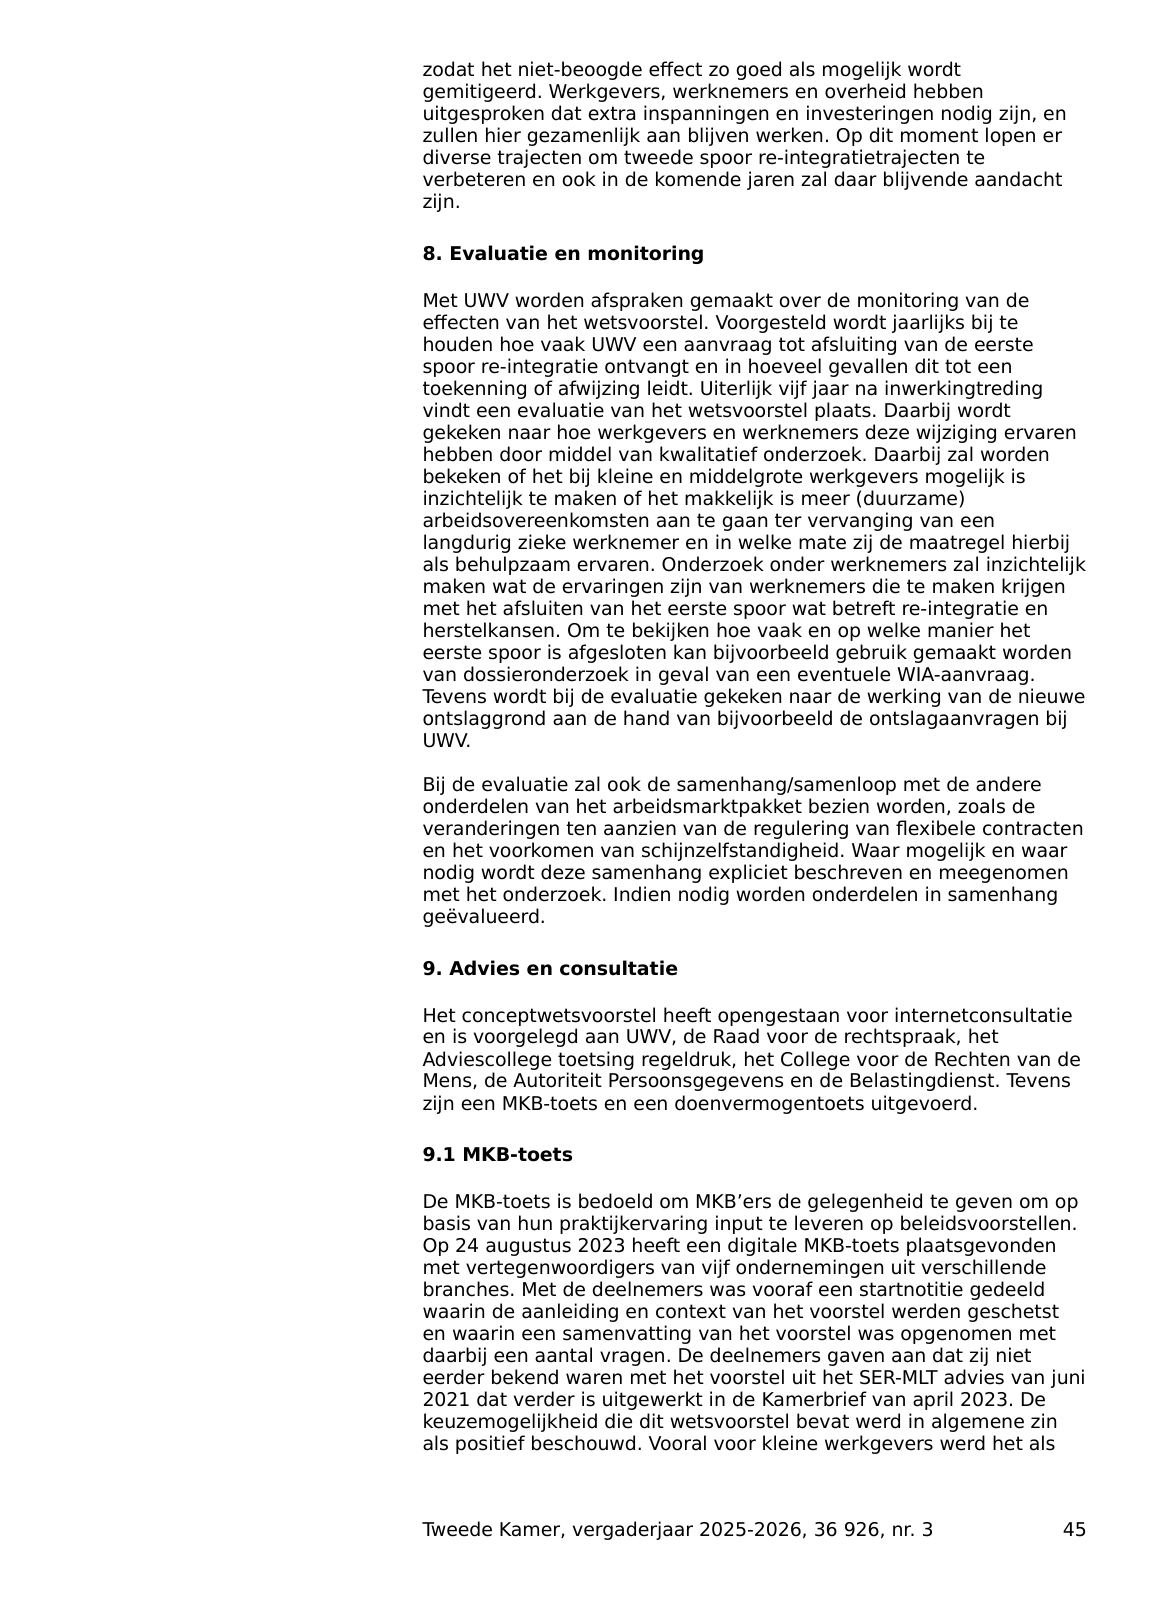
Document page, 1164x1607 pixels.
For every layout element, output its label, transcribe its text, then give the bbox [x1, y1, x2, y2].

text Het conceptwetsvoorstel heeft opengestaan voor internetconsultatie en is voorgelegd aan UWV, de Raad voor de rechtspraak, het Adviescollege toetsing regeldruk, het College voor de Rechten van de Mens, de Autoriteit Persoonsgegevens en de Belastingdienst. Tevens zijn een MKB-toets en een doenvermogentoets uitgevoerd. [422, 1004, 1087, 1114]
text zodat het niet-beoogde effect zo goed als mogelijk wordt gemitigeerd. Werkgevers, werknemers en overheid hebben uitgesproken dat extra inspanningen en investeringen nodig zijn, en zullen hier gezamenlijk aan blijven werken. Op dit moment lopen er diverse trajecten om tweede spoor re-integratietrajecten te verbeteren en ook in de komende jaren zal daar blijvende aandacht zijn. [422, 59, 1087, 213]
subtitle 9.1 MKB-toets [422, 1144, 1087, 1166]
text Bij de evaluatie zal ook de samenhang/samenloop met de andere onderdelen van het arbeidsmarktpakket bezien worden, zoals de veranderingen ten aanzien van de regulering van flexibele contracten en het voorkomen van schijnzelfstandigheid. Waar mogelijk en waar nodig wordt deze samenhang expliciet beschreven en meegenomen met het onderzoek. Indien nodig worden onderdelen in samenhang geëvalueerd. [422, 774, 1087, 927]
text Met UWV worden afspraken gemaakt over de monitoring van de effecten van het wetsvoorstel. Voorgesteld wordt jaarlijks bij te houden hoe vaak UWV een aanvraag tot afsluiting van de eerste spoor re-integratie ontvangt en in hoeveel gevallen dit tot een toekenning of afwijzing leidt. Uiterlijk vijf jaar na inwerkingtreding vindt een evaluatie van het wetsvoorstel plaats. Daarbij wordt gekeken naar hoe werkgevers en werknemers deze wijziging ervaren hebben door middel van kwalitatief onderzoek. Daarbij zal worden bekeken of het bij kleine en middelgrote werkgevers mogelijk is inzichtelijk te maken of het makkelijk is meer (duurzame) arbeidsovereenkomsten aan te gaan ter vervanging van een langdurig zieke werknemer en in welke mate zij de maatregel hierbij als behulpzaam ervaren. Onderzoek onder werknemers zal inzichtelijk maken wat de ervaringen zijn van werknemers die te maken krijgen met het afsluiten van het eerste spoor wat betreft re-integratie en herstelkansen. Om te bekijken hoe vaak en op welke manier het eerste spoor is afgesloten kan bijvoorbeeld gebruik gemaakt worden van dossieronderzoek in geval van een eventuele WIA-aanvraag. Tevens wordt bij de evaluatie gekeken naar de werking van de nieuwe ontslaggrond aan de hand van bijvoorbeeld de ontslagaanvragen bij UWV. [422, 290, 1087, 751]
text De MKB-toets is bedoeld om MKB’ers de gelegenheid te geven om op basis van hun praktijkervaring input te leveren op beleidsvoorstellen. Op 24 augustus 2023 heeft een digitale MKB-toets plaatsgevonden met vertegenwoordigers van vijf ondernemingen uit verschillende branches. Met de deelnemers was vooraf een startnotitie gedeeld waarin de aanleiding en context van het voorstel werden geschetst en waarin een samenvatting van het voorstel was opgenomen met daarbij een aantal vragen. De deelnemers gaven aan dat zij niet eerder bekend waren met het voorstel uit het SER-MLT advies van juni 2021 dat verder is uitgewerkt in de Kamerbrief van april 2023. De keuzemogelijkheid die dit wetsvoorstel bevat werd in algemene zin als positief beschouwd. Vooral voor kleine werkgevers werd het als [422, 1191, 1087, 1455]
subtitle 9. Advies en consultatie [422, 957, 1087, 979]
subtitle 8. Evaluatie en monitoring [422, 243, 1087, 265]
